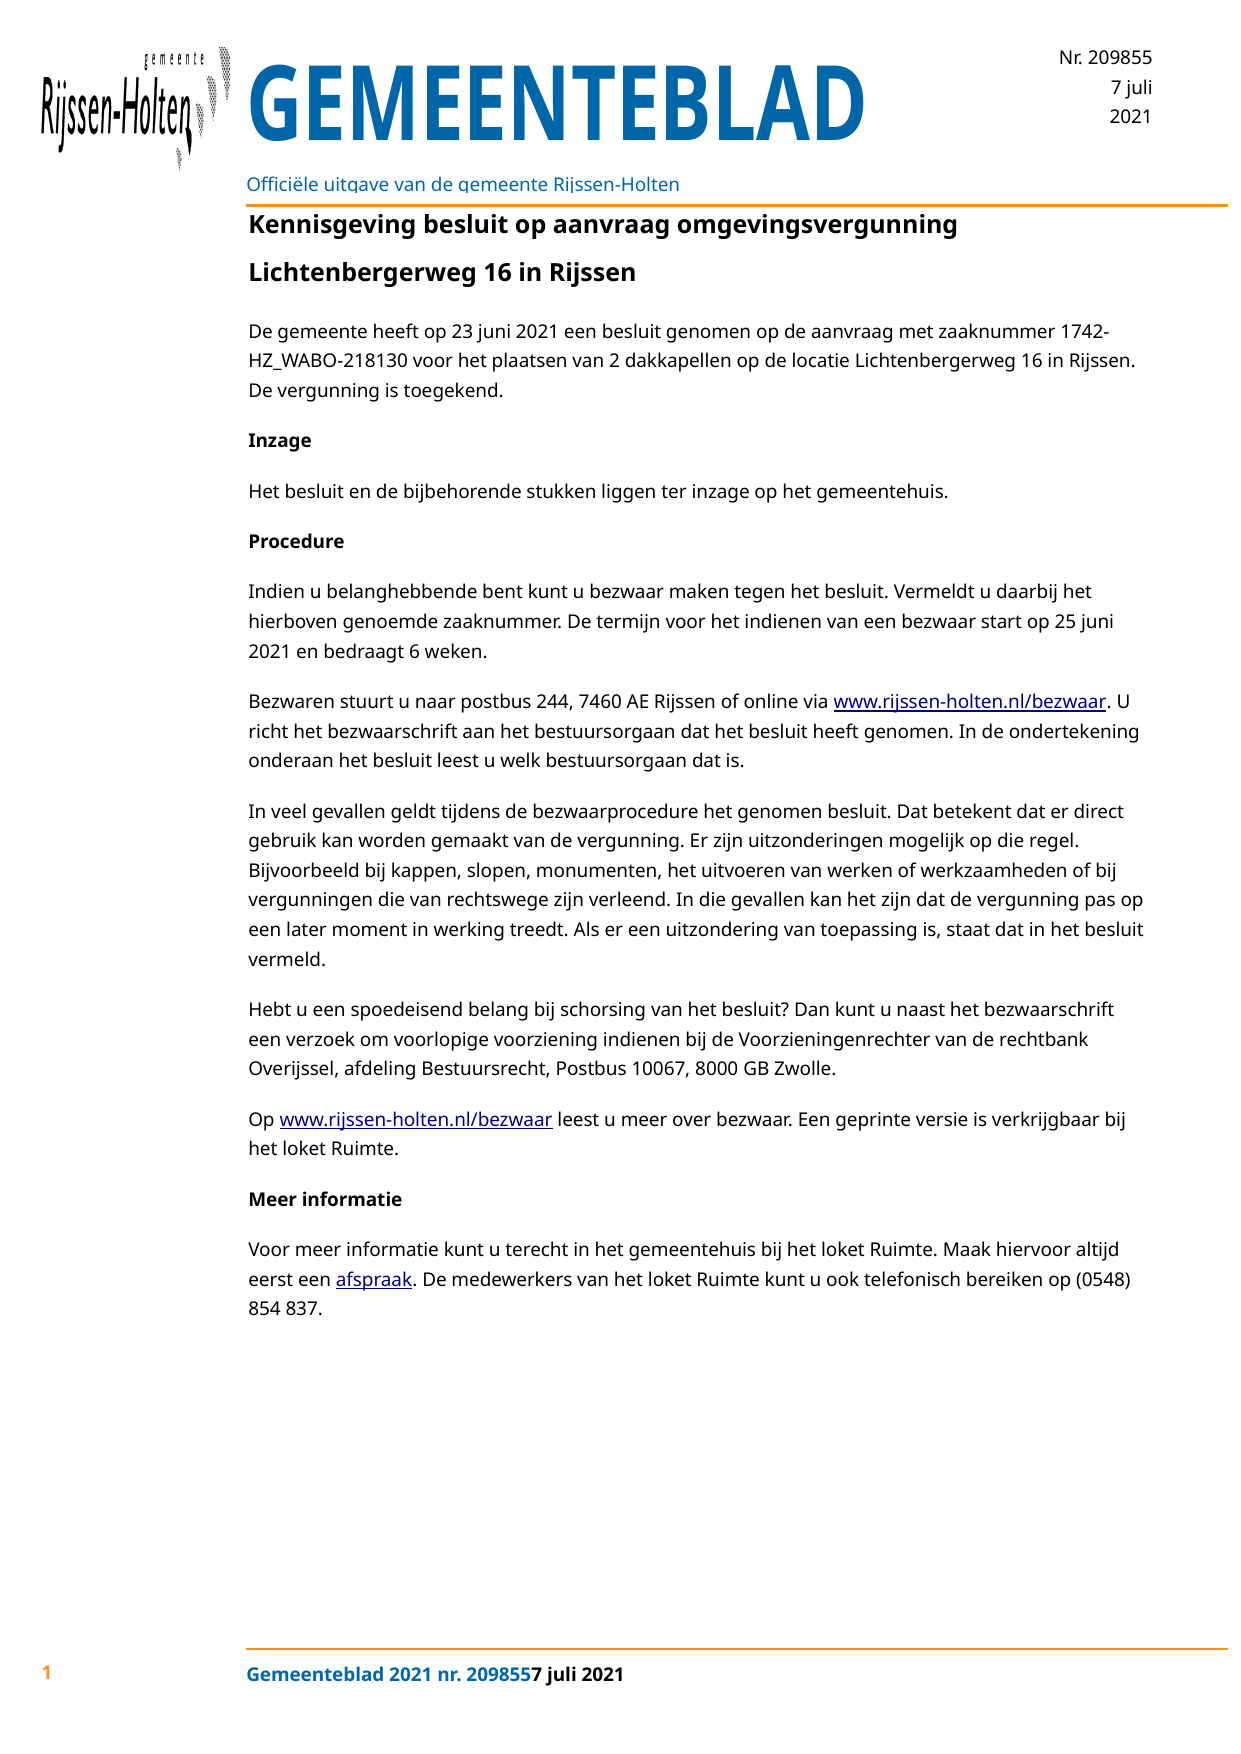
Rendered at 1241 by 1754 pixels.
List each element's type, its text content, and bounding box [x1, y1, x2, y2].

text Op www.rijssen-holten.nl/bezwaar leest u meer over bezwaar. Een geprinte versie is verkrijgbaar bij het loket Ruimte. [248, 1106, 1152, 1161]
text Hebt u een spoedeisend belang bij schorsing van het besluit? Dan kunt u naast het bezwaarschrift een verzoek om voorlopige voorziening indienen bij de Voorzieningenrechter van de rechtbank Overijssel, afdeling Bestuursrecht, Postbus 10067, 8000 GB Zwolle. [248, 996, 1152, 1081]
picture [41, 47, 231, 172]
text In veel gevallen geldt tijdens de bezwaarprocedure het genomen besluit. Dat betekent dat er direct gebruik kan worden gemaakt van de vergunning. Er zijn uitzonderingen mogelijk op die regel. Bijvoorbeeld bij kappen, slopen, monumenten, het uitvoeren van werken of werkzaamheden of bij vergunningen die van rechtswege zijn verleend. In die gevallen kan het zijn dat de vergunning pas op een later moment in werking treedt. Als er een uitzondering van toepassing is, staat dat in het besluit vermeld. [248, 798, 1152, 972]
text Kennisgeving besluit op aanvraag omgevingsvergunning Lichtenbergerweg 16 in Rijssen [248, 207, 1152, 288]
text Procedure [248, 528, 1152, 554]
text Het besluit en de bijbehorende stukken liggen ter inzage op het gemeentehuis. [248, 478, 1152, 504]
text De gemeente heeft op 23 juni 2021 een besluit genomen op de aanvraag met zaaknummer 1742-HZ_WABO-218130 voor het plaatsen van 2 dakkapellen op de locatie Lichtenbergerweg 16 in Rijssen. De vergunning is toegekend. [248, 318, 1152, 403]
text Inzage [248, 427, 1152, 453]
text Meer informatie [248, 1186, 1152, 1212]
text Indien u belanghebbende bent kunt u bezwaar maken tegen het besluit. Vermeldt u daarbij het hierboven genoemde zaaknummer. De termijn voor het indienen van een bezwaar start op 25 juni 2021 en bedraagt 6 weken. [248, 579, 1152, 664]
text Voor meer informatie kunt u terecht in het gemeentehuis bij het loket Ruimte. Maak hiervoor altijd eerst een afspraak. De medewerkers van het loket Ruimte kunt u ook telefonisch bereiken op (0548) 854 837. [248, 1236, 1152, 1321]
text Bezwaren stuurt u naar postbus 244, 7460 AE Rijssen of online via www.rijssen-holten.nl/bezwaar. U richt het bezwaarschrift aan het bestuursorgaan dat het besluit heeft genomen. In de ondertekening onderaan het besluit leest u welk bestuursorgaan dat is. [248, 688, 1152, 773]
